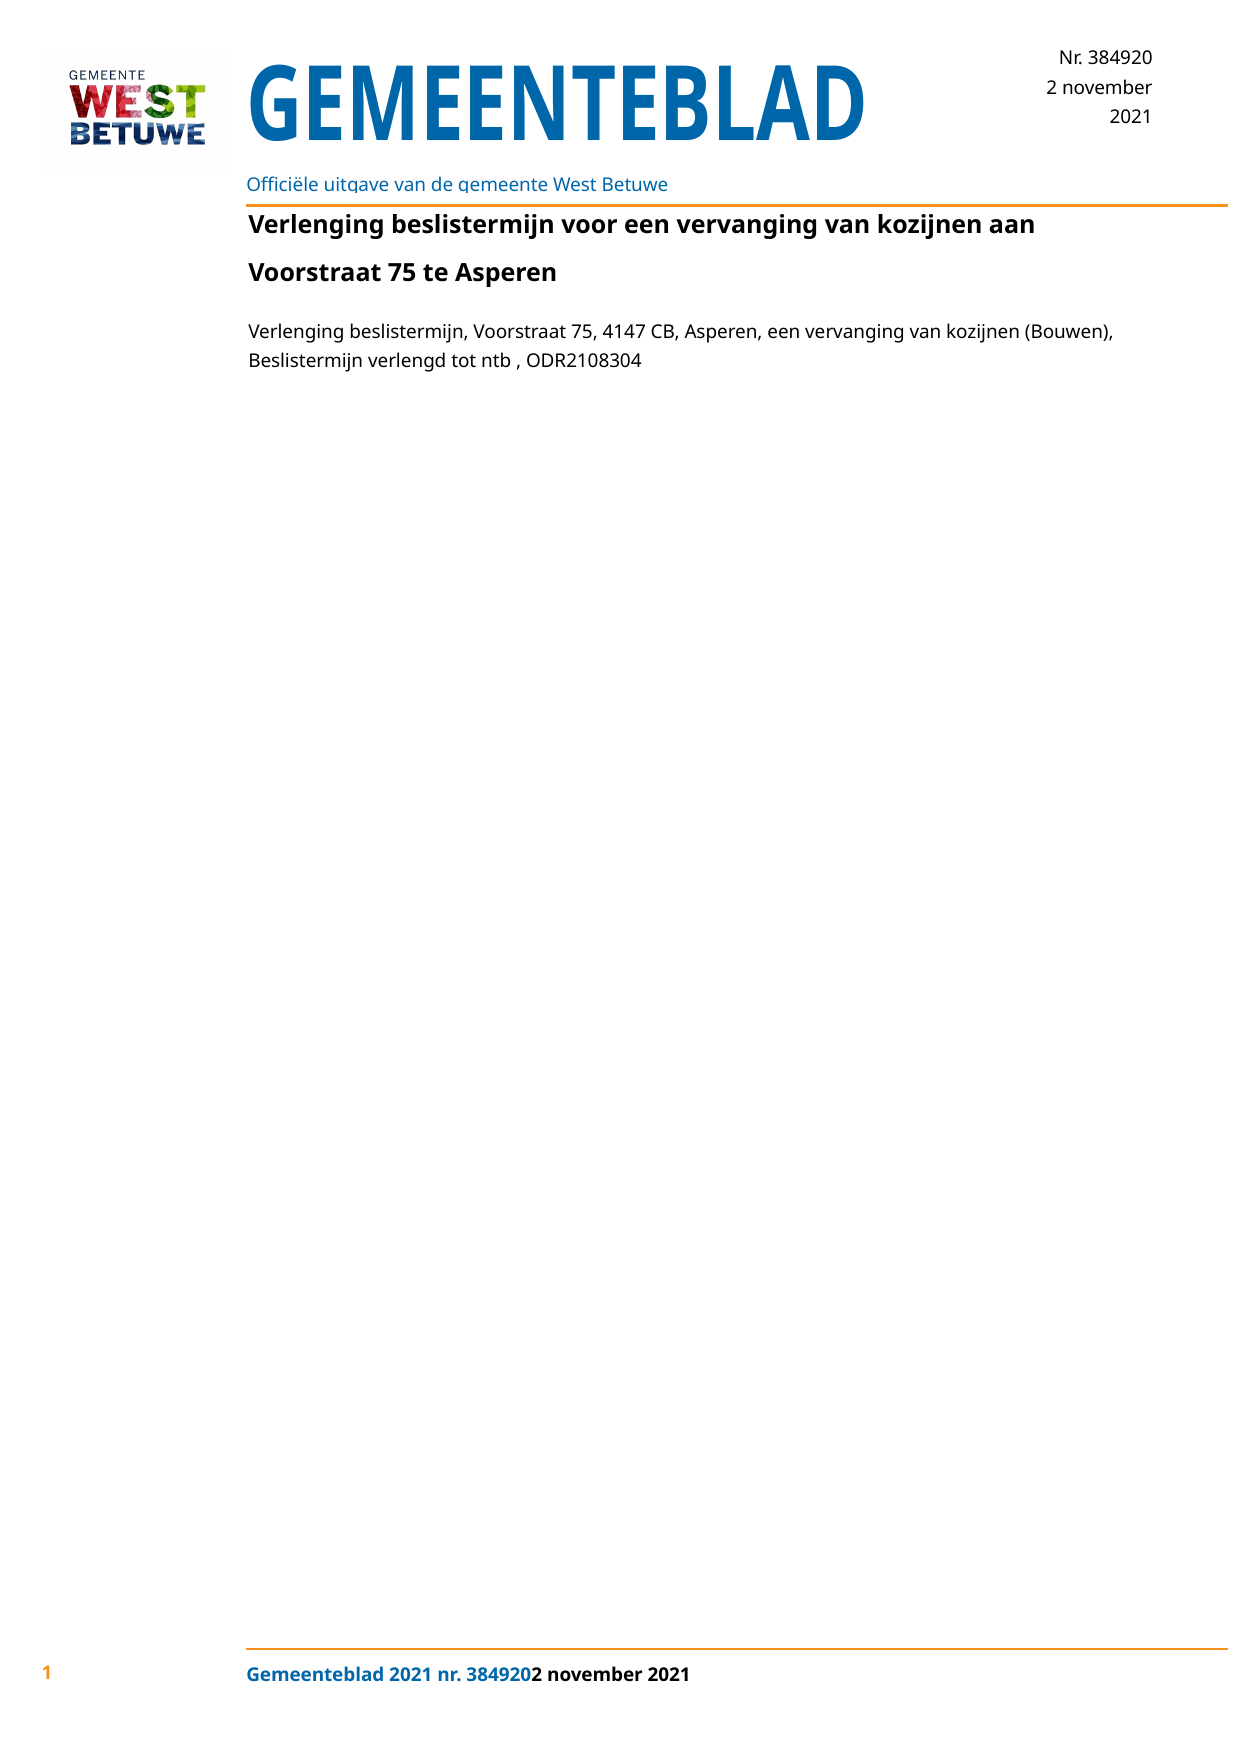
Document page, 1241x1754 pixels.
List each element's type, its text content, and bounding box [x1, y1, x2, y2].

text Verlenging beslistermijn voor een vervanging van kozijnen aan Voorstraat 75 te Asperen [248, 207, 1152, 288]
text Verlenging beslistermijn, Voorstraat 75, 4147 CB, Asperen, een vervanging van kozijnen (Bouwen), Beslistermijn verlengd tot ntb , ODR2108304 [248, 318, 1152, 373]
picture [41, 47, 231, 172]
